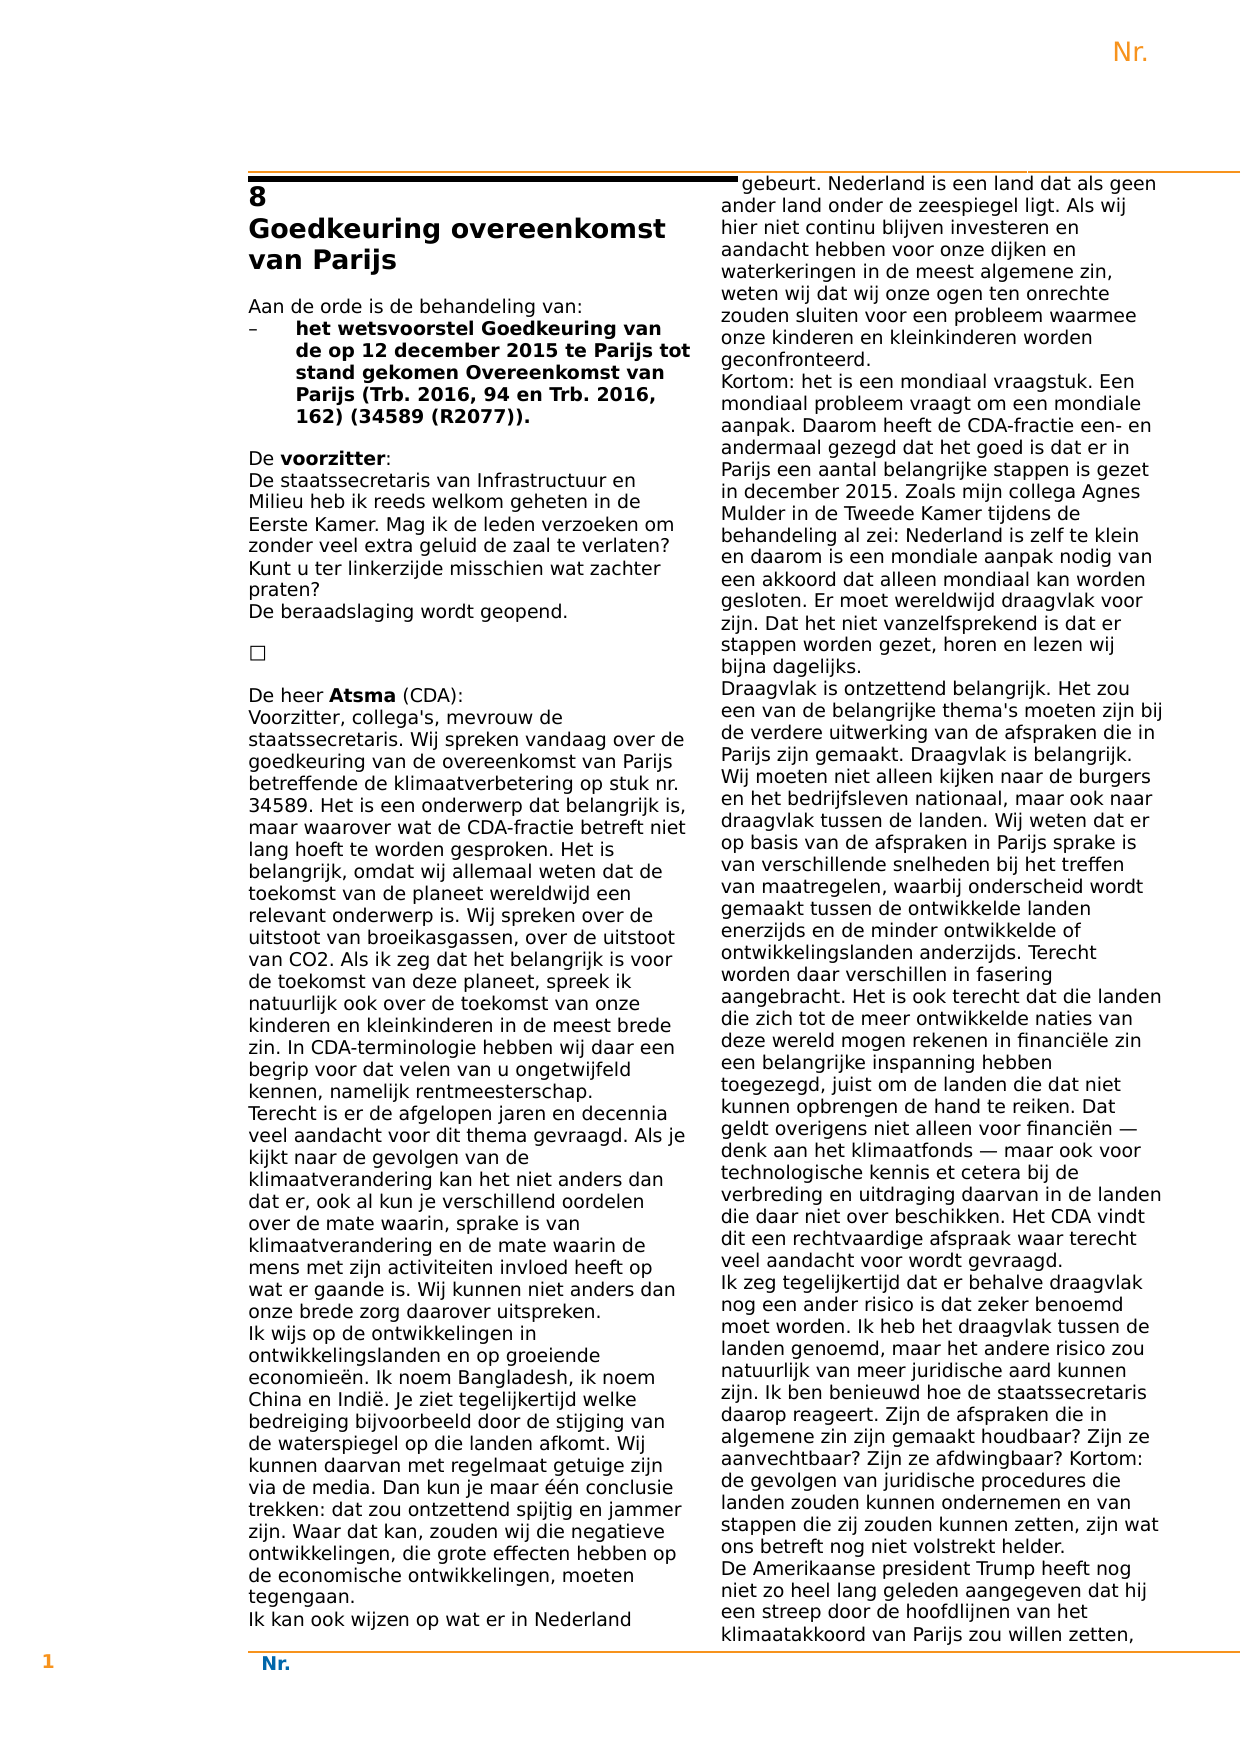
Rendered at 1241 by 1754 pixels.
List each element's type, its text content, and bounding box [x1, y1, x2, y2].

text Kortom: het is een mondiaal vraagstuk. Een mondiaal probleem vraagt om een mondiale aanpak. Daarom heeft de CDA-fractie een- en andermaal gezegd dat het goed is dat er in Parijs een aantal belangrijke stappen is gezet in december 2015. Zoals mijn collega Agnes Mulder in de Tweede Kamer tijdens de behandeling al zei: Nederland is zelf te klein en daarom is een mondiale aanpak nodig van een akkoord dat alleen mondiaal kan worden gesloten. Er moet wereldwijd draagvlak voor zijn. Dat het niet vanzelfsprekend is dat er stappen worden gezet, horen en lezen wij bijna dagelijks. [721, 371, 1163, 678]
text gebeurt. Nederland is een land dat als geen ander land onder de zeespiegel ligt. Als wij hier niet continu blijven investeren en aandacht hebben voor onze dijken en waterkeringen in de meest algemene zin, weten wij dat wij onze ogen ten onrechte zouden sluiten voor een probleem waarmee onze kinderen en kleinkinderen worden geconfronteerd. [721, 173, 1163, 371]
text ⬜ [248, 643, 691, 665]
text De voorzitter: [248, 447, 691, 469]
text De Amerikaanse president Trump heeft nog niet zo heel lang geleden aangegeven dat hij een streep door de hoofdlijnen van het klimaatakkoord van Parijs zou willen zetten, [721, 1557, 1163, 1645]
text Ik kan ook wijzen op wat er in Nederland [248, 1608, 691, 1630]
text Voorzitter, collega's, mevrouw de staatssecretaris. Wij spreken vandaag over de goedkeuring van de overeenkomst van Parijs betreffende de klimaatverbetering op stuk nr. 34589. Het is een onderwerp dat belangrijk is, maar waarover wat de CDA-fractie betreft niet lang hoeft te worden gesproken. Het is belangrijk, omdat wij allemaal weten dat de toekomst van de planeet wereldwijd een relevant onderwerp is. Wij spreken over de uitstoot van broeikasgassen, over de uitstoot van CO2. Als ik zeg dat het belangrijk is voor de toekomst van deze planeet, spreek ik natuurlijk ook over de toekomst van onze kinderen en kleinkinderen in de meest brede zin. In CDA-terminologie hebben wij daar een begrip voor dat velen van u ongetwijfeld kennen, namelijk rentmeesterschap. [248, 707, 691, 1103]
text Ik zeg tegelijkertijd dat er behalve draagvlak nog een ander risico is dat zeker benoemd moet worden. Ik heb het draagvlak tussen de landen genoemd, maar het andere risico zou natuurlijk van meer juridische aard kunnen zijn. Ik ben benieuwd hoe de staatssecretaris daarop reageert. Zijn de afspraken die in algemene zin zijn gemaakt houdbaar? Zijn ze aanvechtbaar? Zijn ze afdwingbaar? Kortom: de gevolgen van juridische procedures die landen zouden kunnen ondernemen en van stappen die zij zouden kunnen zetten, zijn wat ons betreft nog niet volstrekt helder. [721, 1272, 1163, 1557]
text Ik wijs op de ontwikkelingen in ontwikkelingslanden en op groeiende economieën. Ik noem Bangladesh, ik noem China en Indië. Je ziet tegelijkertijd welke bedreiging bijvoorbeeld door de stijging van de waterspiegel op die landen afkomt. Wij kunnen daarvan met regelmaat getuige zijn via de media. Dan kun je maar één conclusie trekken: dat zou ontzettend spijtig en jammer zijn. Waar dat kan, zouden wij die negatieve ontwikkelingen, die grote effecten hebben op de economische ontwikkelingen, moeten tegengaan. [248, 1323, 691, 1608]
title 8 Goedkeuring overeenkomst van Parijs [248, 182, 691, 276]
text De beraadslaging wordt geopend. [248, 601, 691, 623]
text De heer Atsma (CDA): [248, 685, 691, 707]
text Terecht is er de afgelopen jaren en decennia veel aandacht voor dit thema gevraagd. Als je kijkt naar de gevolgen van de klimaatverandering kan het niet anders dan dat er, ook al kun je verschillend oordelen over de mate waarin, sprake is van klimaatverandering en de mate waarin de mens met zijn activiteiten invloed heeft op wat er gaande is. Wij kunnen niet anders dan onze brede zorg daarover uitspreken. [248, 1103, 691, 1323]
text De staatssecretaris van Infrastructuur en Milieu heb ik reeds welkom geheten in de Eerste Kamer. Mag ik de leden verzoeken om zonder veel extra geluid de zaal te verlaten? Kunt u ter linkerzijde misschien wat zachter praten? [248, 469, 691, 601]
text Aan de orde is de behandeling van: [248, 296, 691, 318]
text Draagvlak is ontzettend belangrijk. Het zou een van de belangrijke thema's moeten zijn bij de verdere uitwerking van de afspraken die in Parijs zijn gemaakt. Draagvlak is belangrijk. Wij moeten niet alleen kijken naar de burgers en het bedrijfsleven nationaal, maar ook naar draagvlak tussen de landen. Wij weten dat er op basis van de afspraken in Parijs sprake is van verschillende snelheden bij het treffen van maatregelen, waarbij onderscheid wordt gemaakt tussen de ontwikkelde landen enerzijds en de minder ontwikkelde of ontwikkelingslanden anderzijds. Terecht worden daar verschillen in fasering aangebracht. Het is ook terecht dat die landen die zich tot de meer ontwikkelde naties van deze wereld mogen rekenen in financiële zin een belangrijke inspanning hebben toegezegd, juist om de landen die dat niet kunnen opbrengen de hand te reiken. Dat geldt overigens niet alleen voor financiën — denk aan het klimaatfonds — maar ook voor technologische kennis et cetera bij de verbreding en uitdraging daarvan in de landen die daar niet over beschikken. Het CDA vindt dit een rechtvaardige afspraak waar terecht veel aandacht voor wordt gevraagd. [721, 678, 1163, 1272]
list het wetsvoorstel Goedkeuring van de op 12 december 2015 te Parijs tot stand gekomen Overeenkomst van Parijs (Trb. 2016, 94 en Trb. 2016, 162) (34589 (R2077)). [248, 318, 691, 427]
